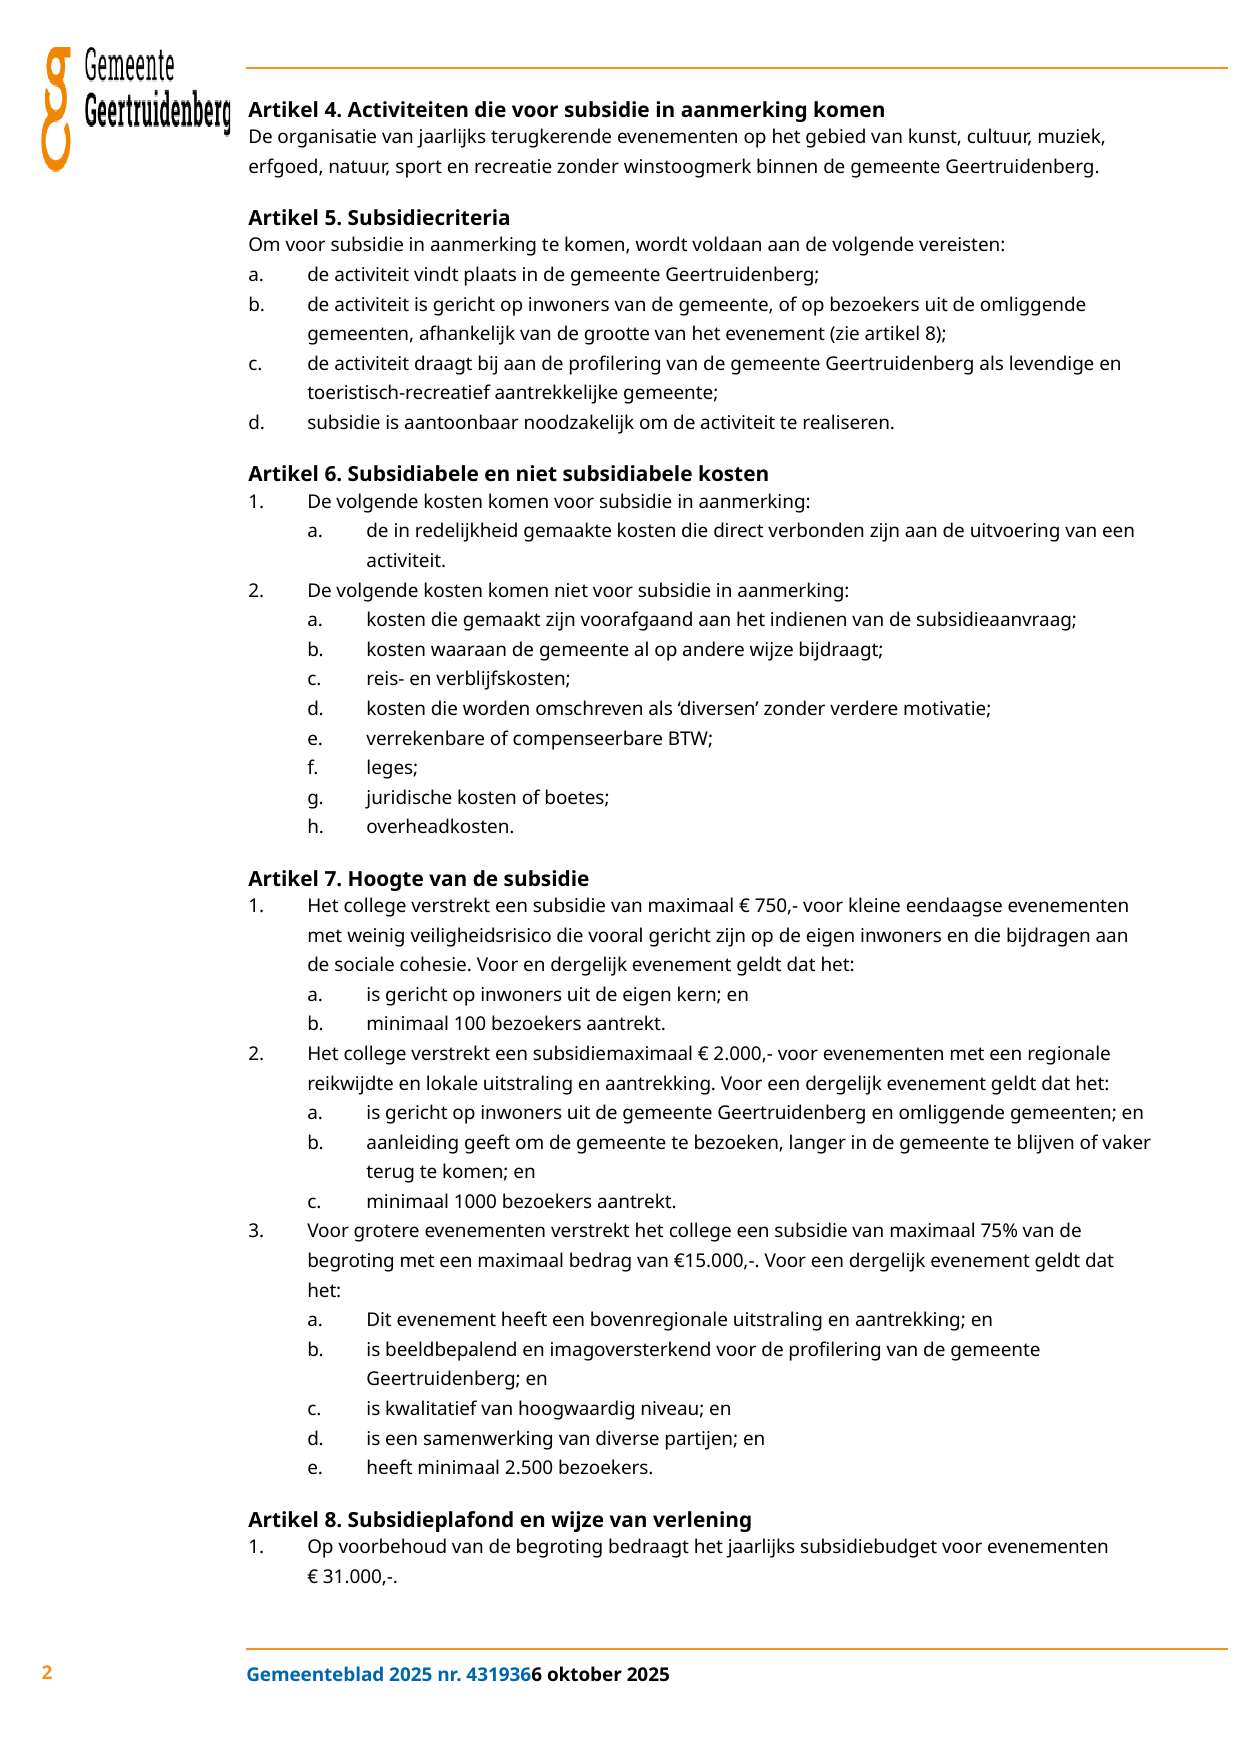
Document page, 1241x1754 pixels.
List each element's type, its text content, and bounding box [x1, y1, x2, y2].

list verrekenbare of compenseerbare BTW; [307, 725, 1152, 750]
list de activiteit vindt plaats in de gemeente Geertruidenberg; [248, 261, 1152, 287]
list Op voorbehoud van de begroting bedraagt het jaarlijks subsidiebudget voor evenementen [248, 1533, 1152, 1559]
list De volgende kosten komen voor subsidie in aanmerking: [248, 488, 1152, 514]
list leges; [307, 754, 1152, 780]
list subsidie is aantoonbaar noodzakelijk om de activiteit te realiseren. [248, 409, 1152, 435]
list de activiteit is gericht op inwoners van de gemeente, of op bezoekers uit de omliggende gemeenten, afhankelijk van de grootte van het evenement (zie artikel 8); [248, 291, 1152, 346]
list de in redelijkheid gemaakte kosten die direct verbonden zijn aan de uitvoering van een activiteit. [307, 518, 1152, 573]
list € 31.000,-. [248, 1563, 1152, 1588]
text Artikel 5. Subsidiecriteria [248, 203, 1152, 232]
list heeft minimaal 2.500 bezoekers. [307, 1454, 1152, 1480]
text Artikel 6. Subsidiabele en niet subsidiabele kosten [248, 459, 1152, 488]
list is gericht op inwoners uit de gemeente Geertruidenberg en omliggende gemeenten; en [307, 1099, 1152, 1125]
text Artikel 8. Subsidieplafond en wijze van verlening [248, 1505, 1152, 1533]
list kosten die gemaakt zijn voorafgaand aan het indienen van de subsidieaanvraag; [307, 606, 1152, 632]
list Dit evenement heeft een bovenregionale uitstraling en aantrekking; en [307, 1306, 1152, 1332]
list kosten waaraan de gemeente al op andere wijze bijdraagt; [307, 636, 1152, 662]
list kosten die worden omschreven als ‘diversen’ zonder verdere motivatie; [307, 695, 1152, 721]
list is beeldbepalend en imagoversterkend voor de profilering van de gemeente Geertruidenberg; en [307, 1336, 1152, 1391]
picture [41, 47, 231, 172]
list De volgende kosten komen niet voor subsidie in aanmerking: [248, 577, 1152, 602]
list is een samenwerking van diverse partijen; en [307, 1425, 1152, 1451]
list Het college verstrekt een subsidiemaximaal € 2.000,- voor evenementen met een regionale reikwijdte en lokale uitstraling en aantrekking. Voor een dergelijk evenement geldt dat het: [248, 1040, 1152, 1096]
list aanleiding geeft om de gemeente te bezoeken, langer in de gemeente te blijven of vaker terug te komen; en [307, 1129, 1152, 1184]
list is gericht op inwoners uit de eigen kern; en [307, 981, 1152, 1007]
list minimaal 100 bezoekers aantrekt. [307, 1011, 1152, 1036]
list de activiteit draagt bij aan de profilering van de gemeente Geertruidenberg als levendige en toeristisch-recreatief aantrekkelijke gemeente; [248, 350, 1152, 405]
text Artikel 4. Activiteiten die voor subsidie in aanmerking komen [248, 95, 1152, 123]
text De organisatie van jaarlijks terugkerende evenementen op het gebied van kunst, cultuur, muziek, erfgoed, natuur, sport en recreatie zonder winstoogmerk binnen de gemeente Geertruidenberg. [248, 123, 1152, 178]
list Het college verstrekt een subsidie van maximaal € 750,- voor kleine eendaagse evenementen met weinig veiligheidsrisico die vooral gericht zijn op de eigen inwoners en die bijdragen aan de sociale cohesie. Voor en dergelijk evenement geldt dat het: [248, 892, 1152, 977]
list Voor grotere evenementen verstrekt het college een subsidie van maximaal 75% van de begroting met een maximaal bedrag van €15.000,-. Voor een dergelijk evenement geldt dat het: [248, 1218, 1152, 1303]
list minimaal 1000 bezoekers aantrekt. [307, 1188, 1152, 1214]
text Artikel 7. Hoogte van de subsidie [248, 864, 1152, 892]
list juridische kosten of boetes; [307, 784, 1152, 809]
text Om voor subsidie in aanmerking te komen, wordt voldaan aan de volgende vereisten: [248, 232, 1152, 257]
list overheadkosten. [307, 813, 1152, 839]
list reis- en verblijfskosten; [307, 666, 1152, 691]
list is kwalitatief van hoogwaardig niveau; en [307, 1395, 1152, 1421]
